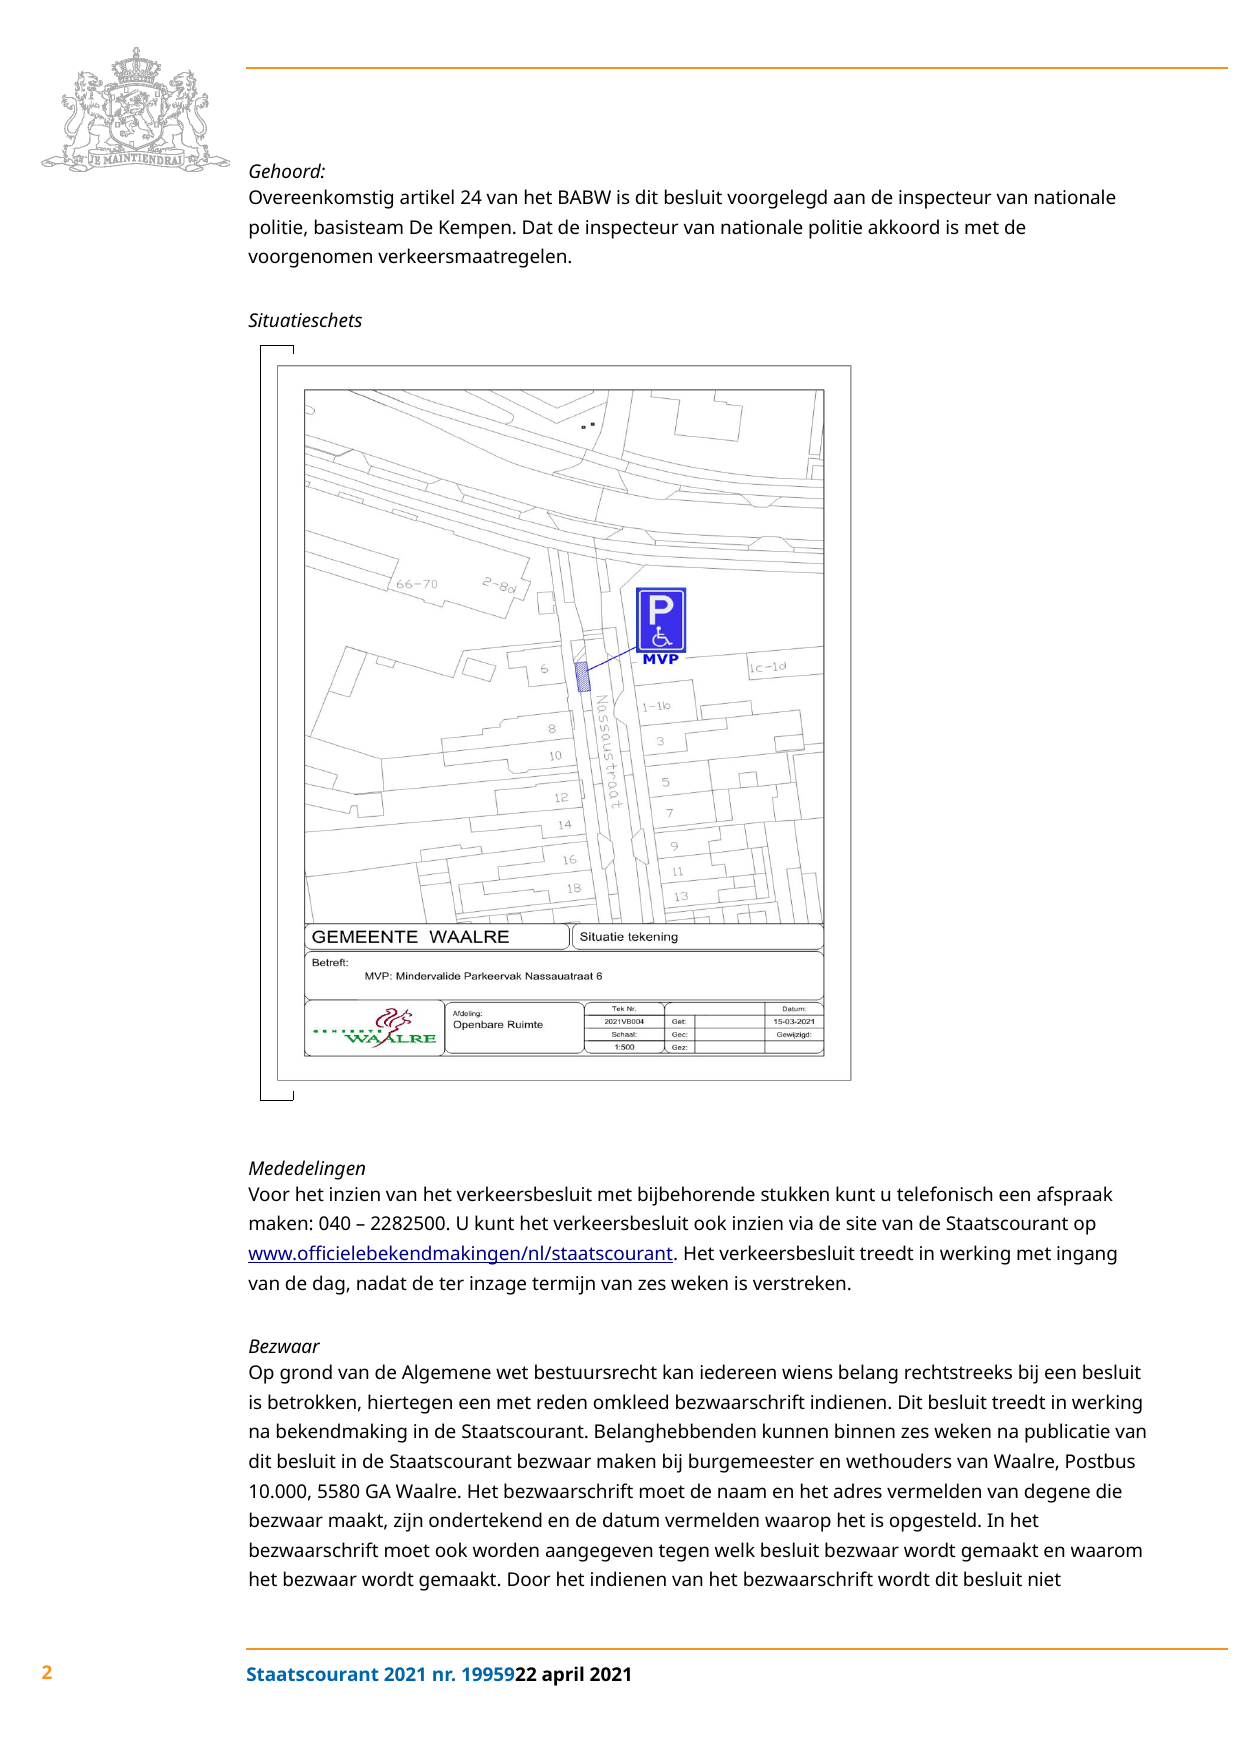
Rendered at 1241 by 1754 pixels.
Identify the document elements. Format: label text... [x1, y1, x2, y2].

text Situatieschets [248, 308, 1152, 333]
text Voor het inzien van het verkeersbesluit met bijbehorende stukken kunt u telefonisch een afspraak maken: 040 – 2282500. U kunt het verkeersbesluit ook inzien via de site van de Staatscourant op www.officielebekendmakingen/nl/staatscourant. Het verkeersbesluit treedt in werking met ingang van de dag, nadat de ter inzage termijn van zes weken is verstreken. [248, 1181, 1152, 1296]
text Gehoord: [248, 159, 1152, 184]
picture [268, 354, 860, 1091]
text Op grond van de Algemene wet bestuursrecht kan iedereen wiens belang rechtstreeks bij een besluit is betrokken, hiertegen een met reden omkleed bezwaarschrift indienen. Dit besluit treedt in werking na bekendmaking in de Staatscourant. Belanghebbenden kunnen binnen zes weken na publicatie van dit besluit in de Staatscourant bezwaar maken bij burgemeester en wethouders van Waalre, Postbus 10.000, 5580 GA Waalre. Het bezwaarschrift moet de naam en het adres vermelden van degene die bezwaar maakt, zijn ondertekend en de datum vermelden waarop het is opgesteld. In het bezwaarschrift moet ook worden aangegeven tegen welk besluit bezwaar wordt gemaakt en waarom het bezwaar wordt gemaakt. Door het indienen van het bezwaarschrift wordt dit besluit niet [248, 1359, 1152, 1592]
text Bezwaar [248, 1334, 1152, 1359]
text Overeenkomstig artikel 24 van het BABW is dit besluit voorgelegd aan de inspecteur van nationale politie, basisteam De Kempen. Dat de inspecteur van nationale politie akkoord is met de voorgenomen verkeersmaatregelen. [248, 184, 1152, 269]
picture [41, 47, 231, 172]
text Mededelingen [248, 1155, 1152, 1181]
